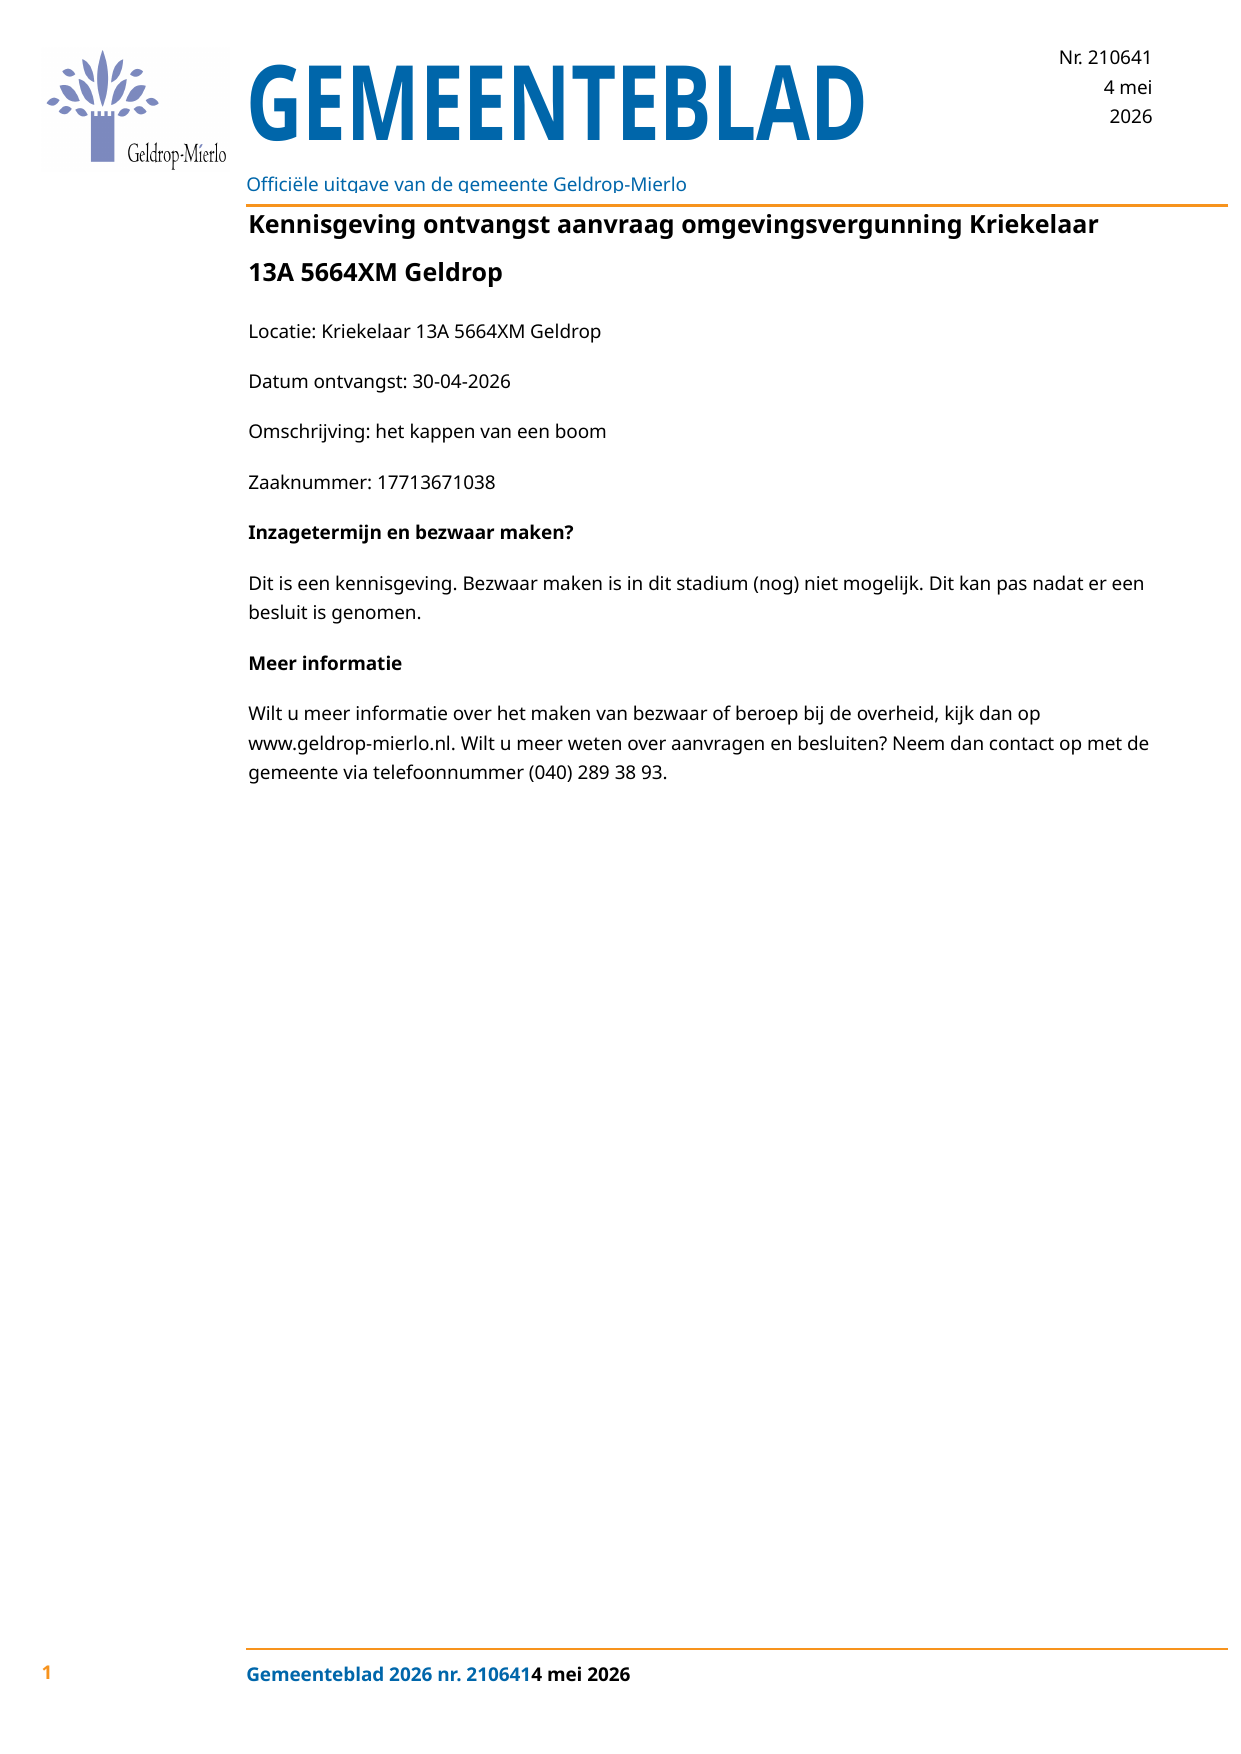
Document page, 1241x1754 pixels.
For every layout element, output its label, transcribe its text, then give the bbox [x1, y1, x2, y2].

picture [41, 47, 231, 172]
text Inzagetermijn en bezwaar maken? [248, 519, 1152, 545]
text Dit is een kennisgeving. Bezwaar maken is in dit stadium (nog) niet mogelijk. Dit kan pas nadat er een besluit is genomen. [248, 570, 1152, 625]
text Omschrijving: het kappen van een boom [248, 419, 1152, 444]
text Wilt u meer informatie over het maken van bezwaar of beroep bij de overheid, kijk dan op www.geldrop-mierlo.nl. Wilt u meer weten over aanvragen en besluiten? Neem dan contact op met de gemeente via telefoonnummer (040) 289 38 93. [248, 700, 1152, 785]
text Datum ontvangst: 30-04-2026 [248, 368, 1152, 394]
text Kennisgeving ontvangst aanvraag omgevingsvergunning Kriekelaar 13A 5664XM Geldrop [248, 207, 1152, 288]
text Zaaknummer: 17713671038 [248, 469, 1152, 495]
text Locatie: Kriekelaar 13A 5664XM Geldrop [248, 318, 1152, 344]
text Meer informatie [248, 650, 1152, 676]
